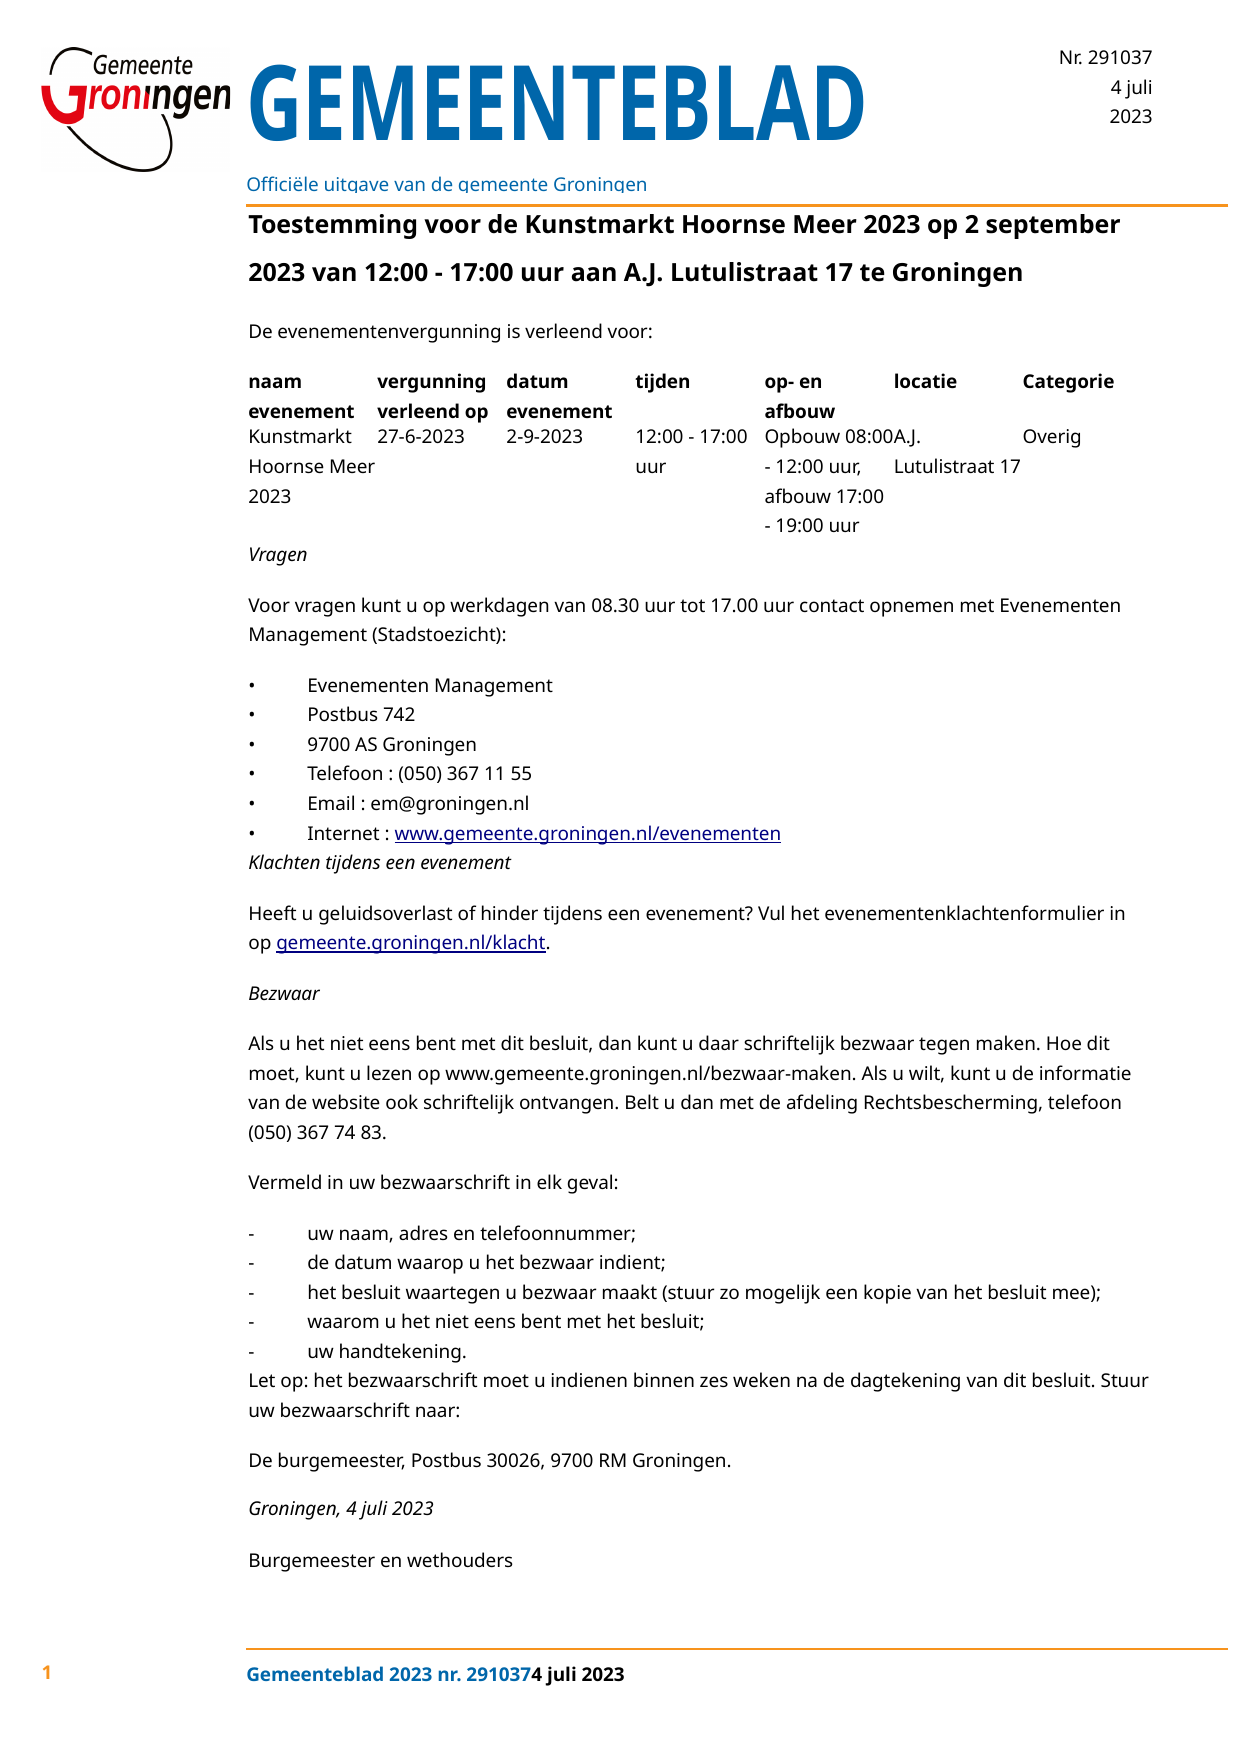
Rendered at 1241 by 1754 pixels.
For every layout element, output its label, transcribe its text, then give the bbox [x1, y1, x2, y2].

text Let op: het bezwaarschrift moet u indienen binnen zes weken na de dagtekening van dit besluit. Stuur uw bezwaarschrift naar: [248, 1368, 1152, 1423]
table_header Categorie [1023, 369, 1152, 424]
text Heeft u geluidsoverlast of hinder tijdens een evenement? Vul het evenementenklachtenformulier in op gemeente.groningen.nl/klacht. [248, 900, 1152, 955]
table_cell Kunstmarkt Hoornse Meer 2023 [248, 424, 377, 538]
table_header vergunning verleend op [377, 369, 506, 424]
text Groningen, 4 juli 2023 [248, 1496, 1152, 1521]
list waarom u het niet eens bent met het besluit; [248, 1308, 1152, 1334]
text De burgemeester, Postbus 30026, 9700 RM Groningen. [248, 1448, 1152, 1473]
table_header naam evenement [248, 369, 377, 424]
table_header tijden [635, 369, 764, 424]
list 9700 AS Groningen [248, 731, 1152, 757]
list Postbus 742 [248, 701, 1152, 727]
table_header locatie [894, 369, 1022, 424]
table_cell Overig [1023, 424, 1152, 538]
text Vermeld in uw bezwaarschrift in elk geval: [248, 1169, 1152, 1195]
text Vragen [248, 541, 1152, 567]
list Internet : www.gemeente.groningen.nl/evenementen [248, 820, 1152, 846]
picture [41, 47, 231, 172]
text Klachten tijdens een evenement [248, 849, 1152, 875]
list Telefoon : (050) 367 11 55 [248, 761, 1152, 786]
text Burgemeester en wethouders [248, 1547, 1152, 1573]
text Bezwaar [248, 980, 1152, 1006]
table_cell A.J. Lutulistraat 17 [894, 424, 1022, 538]
list uw handtekening. [248, 1338, 1152, 1364]
list het besluit waartegen u bezwaar maakt (stuur zo mogelijk een kopie van het besluit mee); [248, 1279, 1152, 1305]
table_cell 27-6-2023 [377, 424, 506, 538]
text Voor vragen kunt u op werkdagen van 08.30 uur tot 17.00 uur contact opnemen met Evenementen Management (Stadstoezicht): [248, 592, 1152, 647]
text De evenementenvergunning is verleend voor: [248, 318, 1152, 344]
list Evenementen Management [248, 672, 1152, 698]
table_cell 12:00 - 17:00 uur [635, 424, 764, 538]
text Toestemming voor de Kunstmarkt Hoornse Meer 2023 op 2 september 2023 van 12:00 - 17:00 uur aan A.J. Lutulistraat 17 te Groningen [248, 207, 1152, 288]
text Als u het niet eens bent met dit besluit, dan kunt u daar schriftelijk bezwaar tegen maken. Hoe dit moet, kunt u lezen op www.gemeente.groningen.nl/bezwaar-maken. Als u wilt, kunt u de informatie van de website ook schriftelijk ontvangen. Belt u dan met de afdeling Rechtsbescherming, telefoon (050) 367 74 83. [248, 1030, 1152, 1145]
table_cell 2-9-2023 [506, 424, 635, 538]
list uw naam, adres en telefoonnummer; [248, 1220, 1152, 1246]
list Email : em@groningen.nl [248, 790, 1152, 816]
table_header datum evenement [506, 369, 635, 424]
table_header op- en afbouw [764, 369, 893, 424]
list de datum waarop u het bezwaar indient; [248, 1249, 1152, 1275]
table_cell Opbouw 08:00 - 12:00 uur, afbouw 17:00 - 19:00 uur [764, 424, 893, 538]
